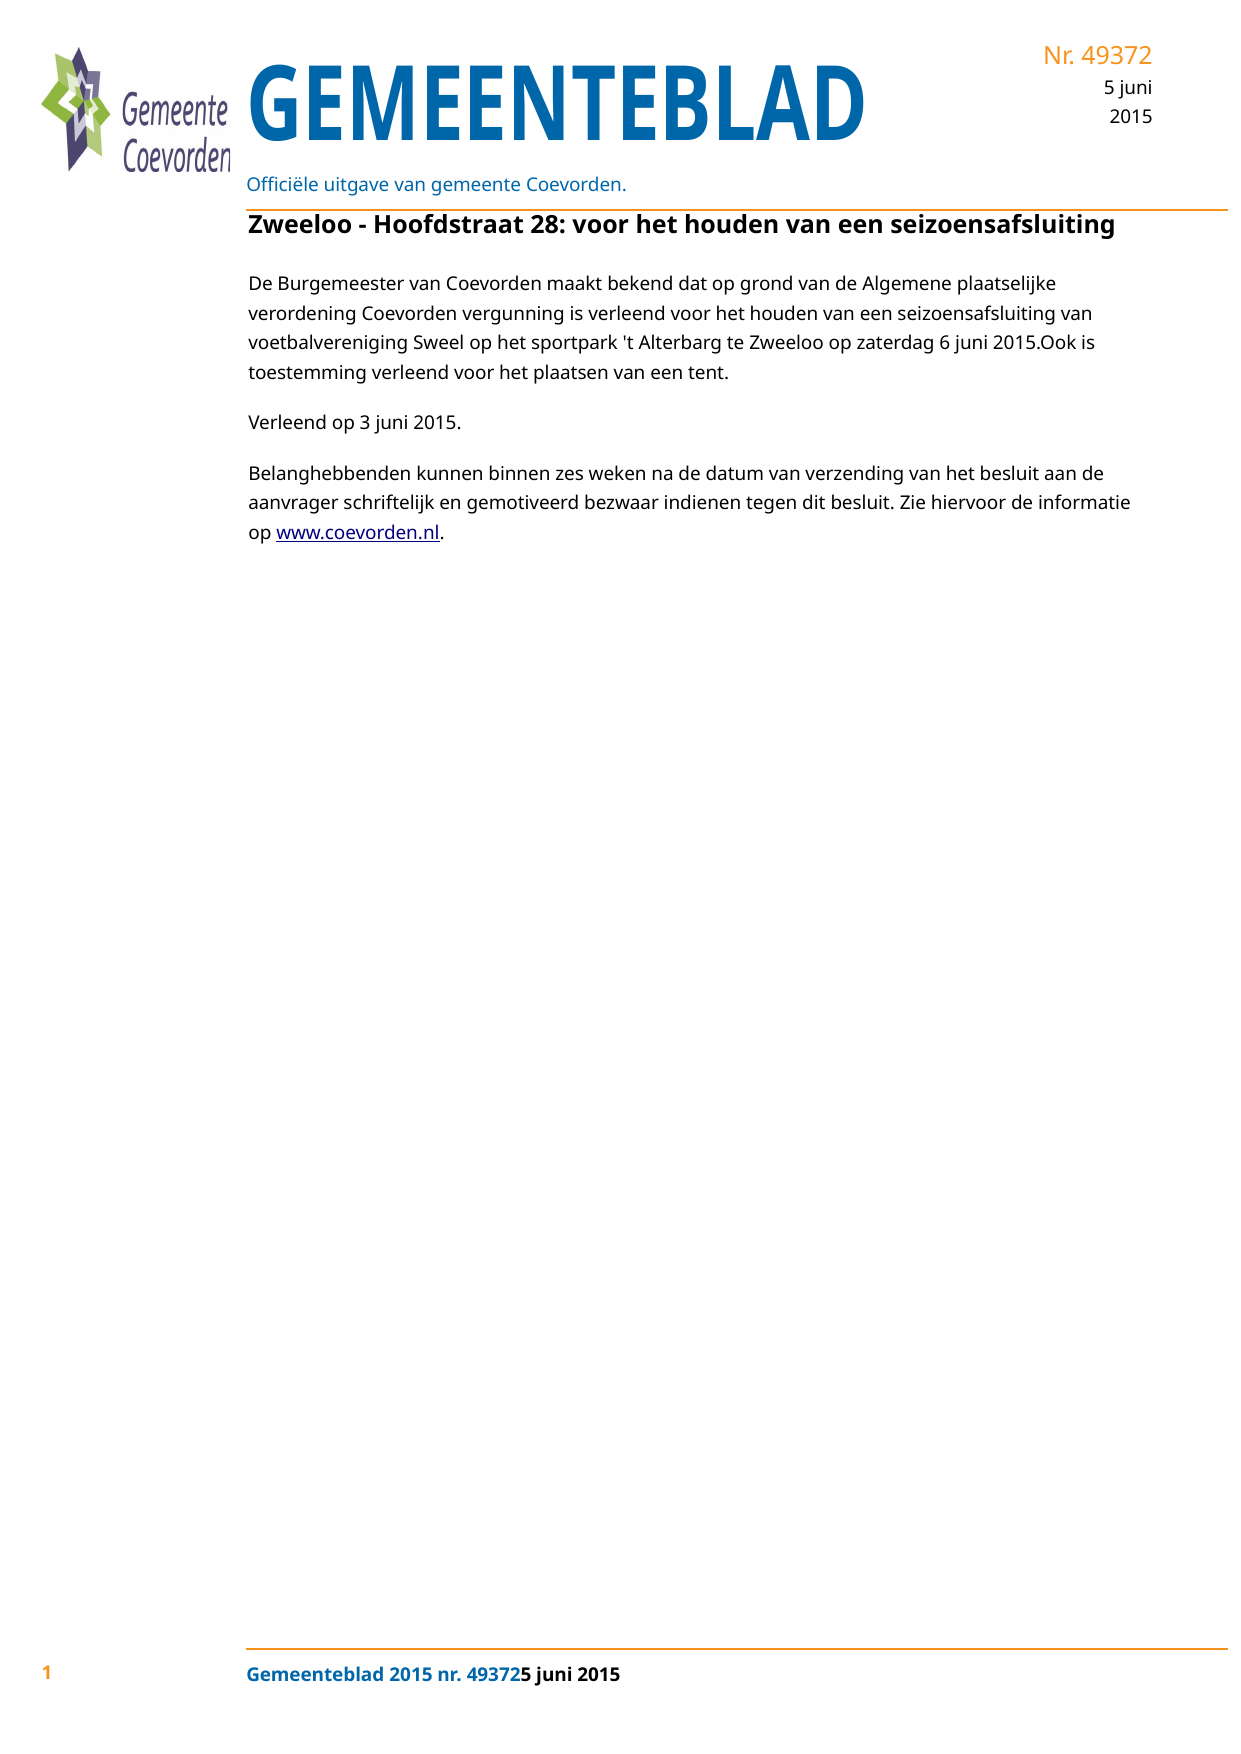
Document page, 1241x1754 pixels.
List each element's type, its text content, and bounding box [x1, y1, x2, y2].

text Verleend op 3 juni 2015. [248, 409, 1152, 435]
text De Burgemeester van Coevorden maakt bekend dat op grond van de Algemene plaatselijke verordening Coevorden vergunning is verleend voor het houden van een seizoensafsluiting van voetbalvereniging Sweel op het sportpark 't Alterbarg te Zweeloo op zaterdag 6 juni 2015.Ook is toestemming verleend voor het plaatsen van een tent. [248, 270, 1152, 385]
text Zweeloo - Hoofdstraat 28: voor het houden van een seizoensafsluiting [248, 211, 1152, 241]
text Belanghebbenden kunnen binnen zes weken na de datum van verzending van het besluit aan de aanvrager schriftelijk en gemotiveerd bezwaar indienen tegen dit besluit. Zie hiervoor de informatie op www.coevorden.nl. [248, 460, 1152, 545]
picture [41, 47, 231, 172]
